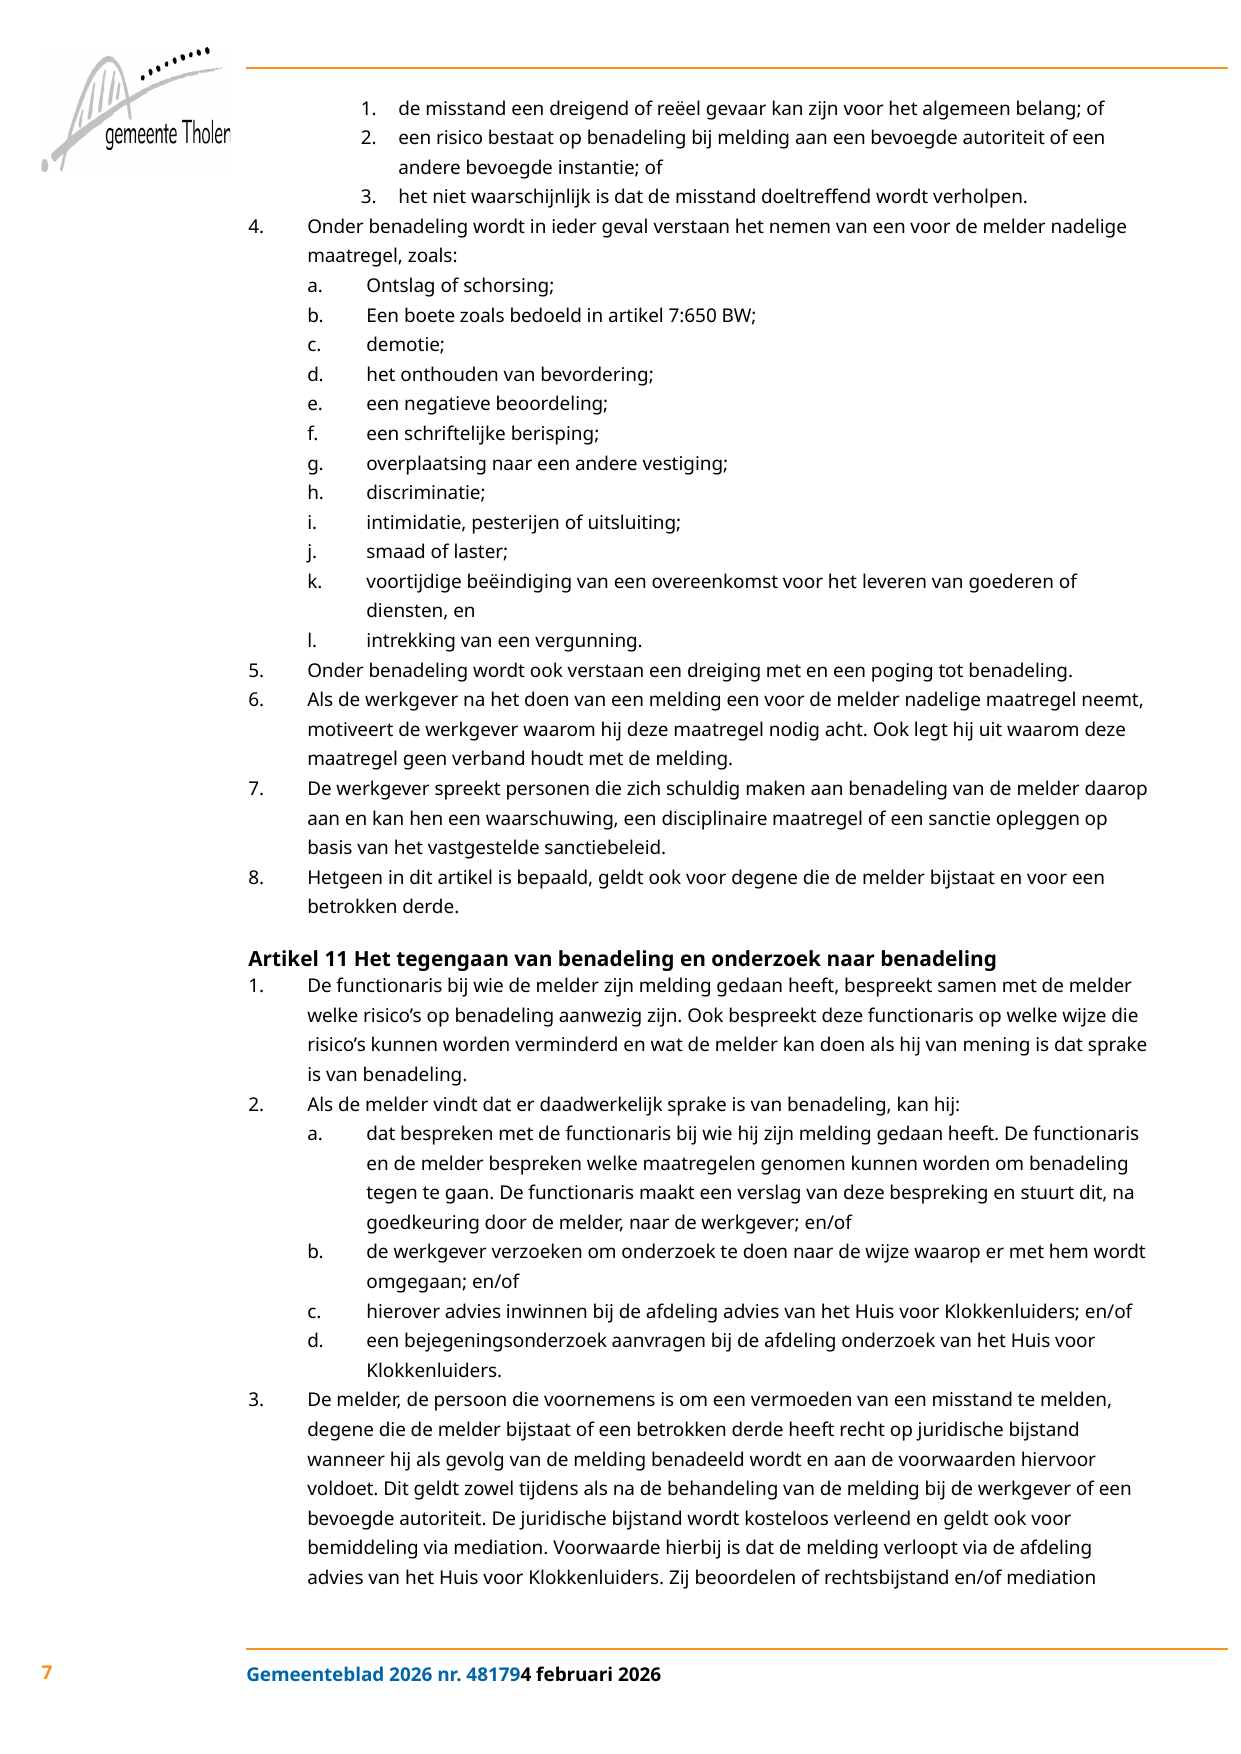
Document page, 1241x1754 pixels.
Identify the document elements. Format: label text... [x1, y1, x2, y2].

list een negatieve beoordeling; [307, 391, 1152, 416]
picture [41, 47, 231, 172]
list een bejegeningsonderzoek aanvragen bij de afdeling onderzoek van het Huis voor Klokkenluiders. [307, 1327, 1152, 1383]
list voortijdige beëindiging van een overeenkomst voor het leveren van goederen of diensten, en [307, 568, 1152, 623]
list discriminatie; [307, 479, 1152, 505]
list hierover advies inwinnen bij de afdeling advies van het Huis voor Klokkenluiders; en/of [307, 1298, 1152, 1323]
list Onder benadeling wordt in ieder geval verstaan het nemen van een voor de melder nadelige maatregel, zoals: [248, 213, 1152, 268]
list Als de melder vindt dat er daadwerkelijk sprake is van benadeling, kan hij: [248, 1091, 1152, 1116]
list demotie; [307, 331, 1152, 357]
list het onthouden van bevordering; [307, 361, 1152, 387]
list een risico bestaat op benadeling bij melding aan een bevoegde autoriteit of een andere bevoegde instantie; of [361, 124, 1152, 180]
list De functionaris bij wie de melder zijn melding gedaan heeft, bespreekt samen met de melder welke risico’s op benadeling aanwezig zijn. Ook bespreekt deze functionaris op welke wijze die risico’s kunnen worden verminderd en wat de melder kan doen als hij van mening is dat sprake is van benadeling. [248, 972, 1152, 1087]
list Als de werkgever na het doen van een melding een voor de melder nadelige maatregel neemt, motiveert de werkgever waarom hij deze maatregel nodig acht. Ook legt hij uit waarom deze maatregel geen verband houdt met de melding. [248, 686, 1152, 771]
list Hetgeen in dit artikel is bepaald, geldt ook voor degene die de melder bijstaat en voor een betrokken derde. [248, 864, 1152, 919]
list de misstand een dreigend of reëel gevaar kan zijn voor het algemeen belang; of [361, 95, 1152, 121]
list de werkgever verzoeken om onderzoek te doen naar de wijze waarop er met hem wordt omgegaan; en/of [307, 1239, 1152, 1294]
list intrekking van een vergunning. [307, 627, 1152, 653]
list Onder benadeling wordt ook verstaan een dreiging met en een poging tot benadeling. [248, 657, 1152, 683]
list het niet waarschijnlijk is dat de misstand doeltreffend wordt verholpen. [361, 183, 1152, 209]
list intimidatie, pesterijen of uitsluiting; [307, 509, 1152, 535]
list dat bespreken met de functionaris bij wie hij zijn melding gedaan heeft. De functionaris en de melder bespreken welke maatregelen genomen kunnen worden om benadeling tegen te gaan. De functionaris maakt een verslag van deze bespreking en stuurt dit, na goedkeuring door de melder, naar de werkgever; en/of [307, 1120, 1152, 1235]
list smaad of laster; [307, 538, 1152, 564]
list De melder, de persoon die voornemens is om een vermoeden van een misstand te melden, degene die de melder bijstaat of een betrokken derde heeft recht op juridische bijstand wanneer hij als gevolg van de melding benadeeld wordt en aan de voorwaarden hiervoor voldoet. Dit geldt zowel tijdens als na de behandeling van de melding bij de werkgever of een bevoegde autoriteit. De juridische bijstand wordt kosteloos verleend en geldt ook voor bemiddeling via mediation. Voorwaarde hierbij is dat de melding verloopt via de afdeling advies van het Huis voor Klokkenluiders. Zij beoordelen of rechtsbijstand en/of mediation [248, 1387, 1152, 1590]
list een schriftelijke berisping; [307, 420, 1152, 446]
list Ontslag of schorsing; [307, 272, 1152, 298]
list De werkgever spreekt personen die zich schuldig maken aan benadeling van de melder daarop aan en kan hen een waarschuwing, een disciplinaire maatregel of een sanctie opleggen op basis van het vastgestelde sanctiebeleid. [248, 775, 1152, 860]
text Artikel 11 Het tegengaan van benadeling en onderzoek naar benadeling [248, 944, 1152, 972]
list Een boete zoals bedoeld in artikel 7:650 BW; [307, 302, 1152, 328]
list overplaatsing naar een andere vestiging; [307, 450, 1152, 476]
